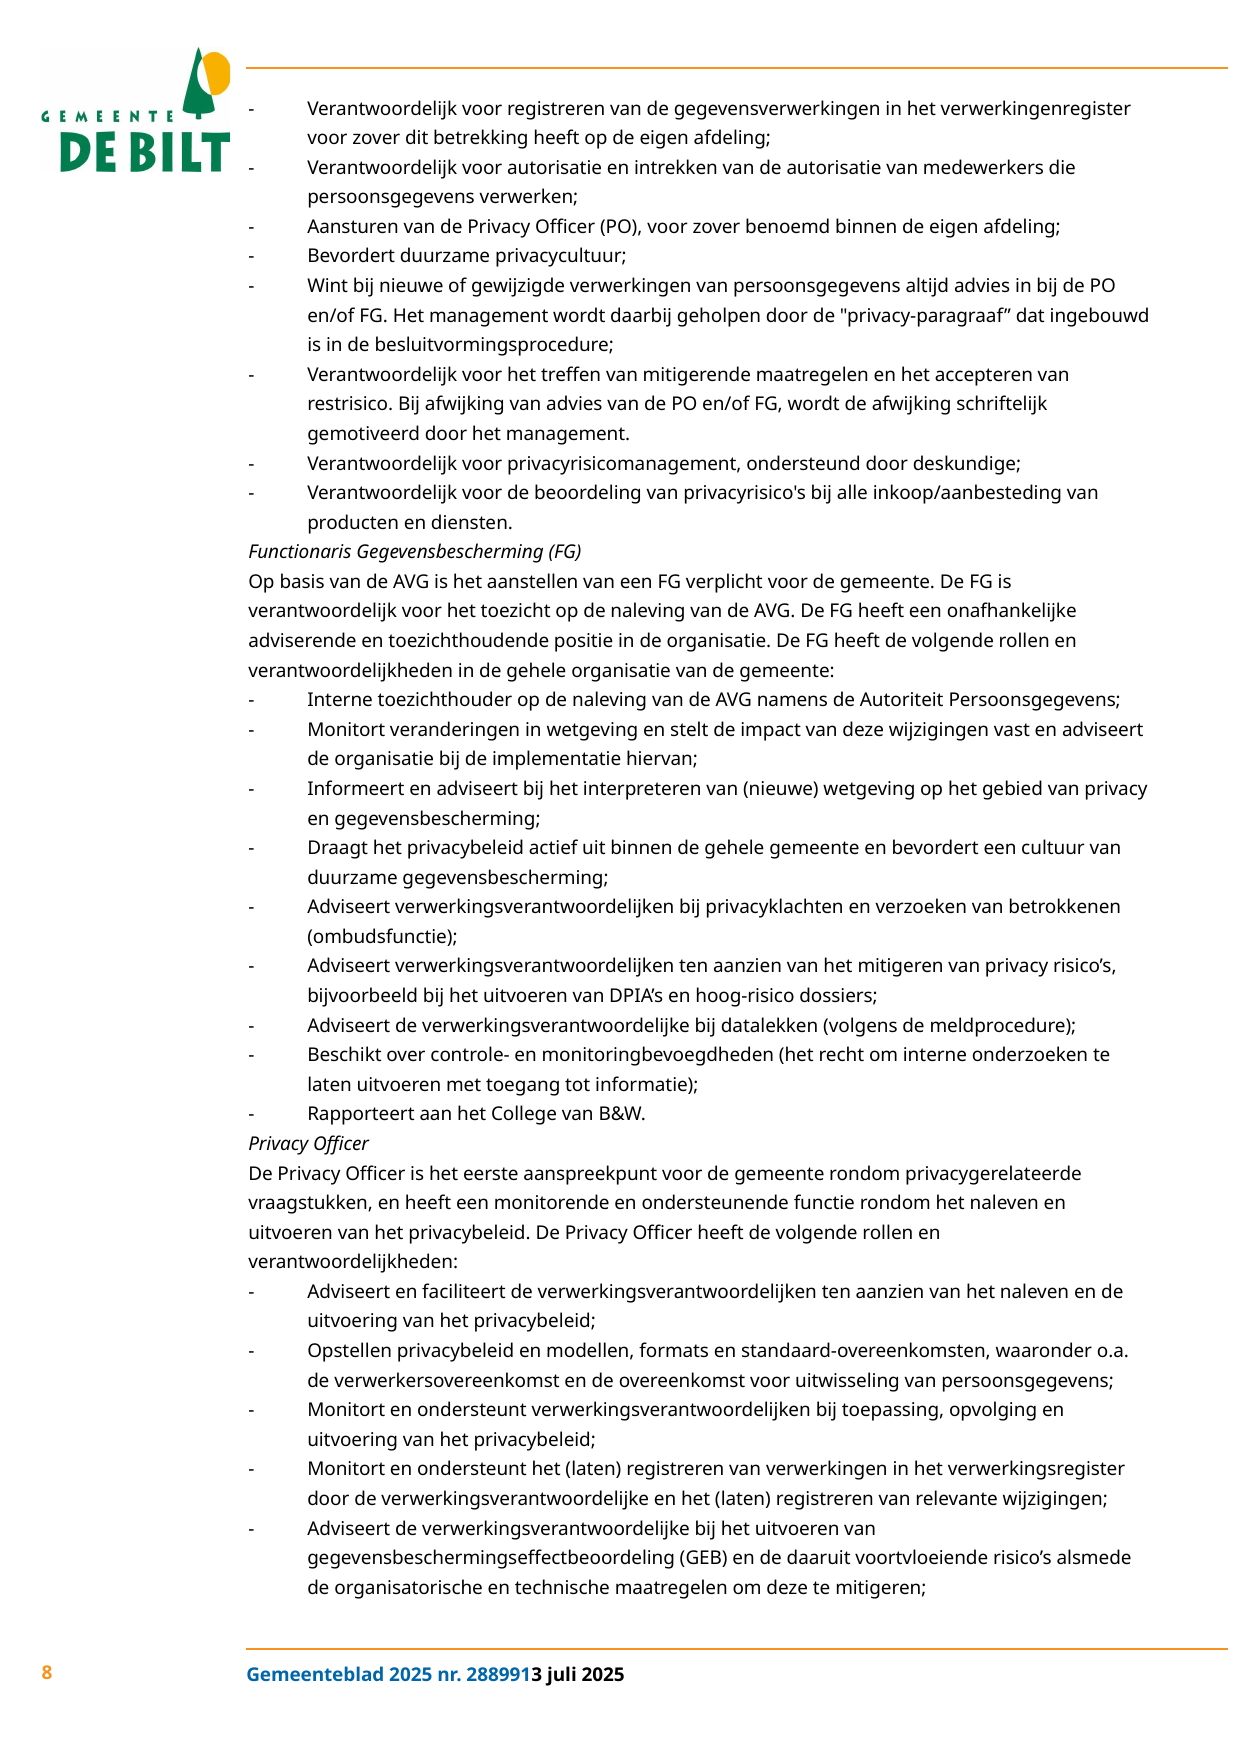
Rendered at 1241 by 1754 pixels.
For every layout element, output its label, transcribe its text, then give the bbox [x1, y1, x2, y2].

list Verantwoordelijk voor het treffen van mitigerende maatregelen en het accepteren van restrisico. Bij afwijking van advies van de PO en/of FG, wordt de afwijking schriftelijk gemotiveerd door het management. [248, 361, 1152, 446]
list Wint bij nieuwe of gewijzigde verwerkingen van persoonsgegevens altijd advies in bij de PO en/of FG. Het management wordt daarbij geholpen door de "privacy-paragraaf” dat ingebouwd is in de besluitvormingsprocedure; [248, 272, 1152, 357]
list Verantwoordelijk voor de beoordeling van privacyrisico's bij alle inkoop/aanbesteding van producten en diensten. [248, 479, 1152, 535]
text De Privacy Officer is het eerste aanspreekpunt voor de gemeente rondom privacygerelateerde vraagstukken, en heeft een monitorende en ondersteunende functie rondom het naleven en uitvoeren van het privacybeleid. De Privacy Officer heeft de volgende rollen en verantwoordelijkheden: [248, 1160, 1152, 1274]
list Verantwoordelijk voor registreren van de gegevensverwerkingen in het verwerkingenregister voor zover dit betrekking heeft op de eigen afdeling; [248, 95, 1152, 150]
list Draagt het privacybeleid actief uit binnen de gehele gemeente en bevordert een cultuur van duurzame gegevensbescherming; [248, 834, 1152, 890]
list Verantwoordelijk voor autorisatie en intrekken van de autorisatie van medewerkers die persoonsgegevens verwerken; [248, 154, 1152, 209]
list Adviseert de verwerkingsverantwoordelijke bij datalekken (volgens de meldprocedure); [248, 1012, 1152, 1038]
list Interne toezichthouder op de naleving van de AVG namens de Autoriteit Persoonsgegevens; [248, 686, 1152, 712]
text Op basis van de AVG is het aanstellen van een FG verplicht voor de gemeente. De FG is verantwoordelijk voor het toezicht op de naleving van de AVG. De FG heeft een onafhankelijke adviserende en toezichthoudende positie in de organisatie. De FG heeft de volgende rollen en verantwoordelijkheden in de gehele organisatie van de gemeente: [248, 568, 1152, 683]
list Monitort en ondersteunt verwerkingsverantwoordelijken bij toepassing, opvolging en uitvoering van het privacybeleid; [248, 1396, 1152, 1452]
picture [41, 47, 231, 172]
list Adviseert verwerkingsverantwoordelijken ten aanzien van het mitigeren van privacy risico’s, bijvoorbeeld bij het uitvoeren van DPIA’s en hoog-risico dossiers; [248, 953, 1152, 1008]
list Rapporteert aan het College van B&W. [248, 1101, 1152, 1126]
list Adviseert en faciliteert de verwerkingsverantwoordelijken ten aanzien van het naleven en de uitvoering van het privacybeleid; [248, 1278, 1152, 1333]
list Aansturen van de Privacy Officer (PO), voor zover benoemd binnen de eigen afdeling; [248, 213, 1152, 239]
text Privacy Officer [248, 1130, 1152, 1156]
list Bevordert duurzame privacycultuur; [248, 243, 1152, 268]
text Functionaris Gegevensbescherming (FG) [248, 538, 1152, 564]
list Monitort veranderingen in wetgeving en stelt de impact van deze wijzigingen vast en adviseert de organisatie bij de implementatie hiervan; [248, 716, 1152, 771]
list Monitort en ondersteunt het (laten) registreren van verwerkingen in het verwerkingsregister door de verwerkingsverantwoordelijke en het (laten) registreren van relevante wijzigingen; [248, 1456, 1152, 1511]
list Adviseert de verwerkingsverantwoordelijke bij het uitvoeren van gegevensbeschermingseffectbeoordeling (GEB) en de daaruit voortvloeiende risico’s alsmede de organisatorische en technische maatregelen om deze te mitigeren; [248, 1515, 1152, 1600]
list Adviseert verwerkingsverantwoordelijken bij privacyklachten en verzoeken van betrokkenen (ombudsfunctie); [248, 893, 1152, 949]
list Beschikt over controle- en monitoringbevoegdheden (het recht om interne onderzoeken te laten uitvoeren met toegang tot informatie); [248, 1041, 1152, 1097]
list Verantwoordelijk voor privacyrisicomanagement, ondersteund door deskundige; [248, 450, 1152, 476]
list Opstellen privacybeleid en modellen, formats en standaard-overeenkomsten, waaronder o.a. de verwerkersovereenkomst en de overeenkomst voor uitwisseling van persoonsgegevens; [248, 1337, 1152, 1393]
list Informeert en adviseert bij het interpreteren van (nieuwe) wetgeving op het gebied van privacy en gegevensbescherming; [248, 775, 1152, 831]
